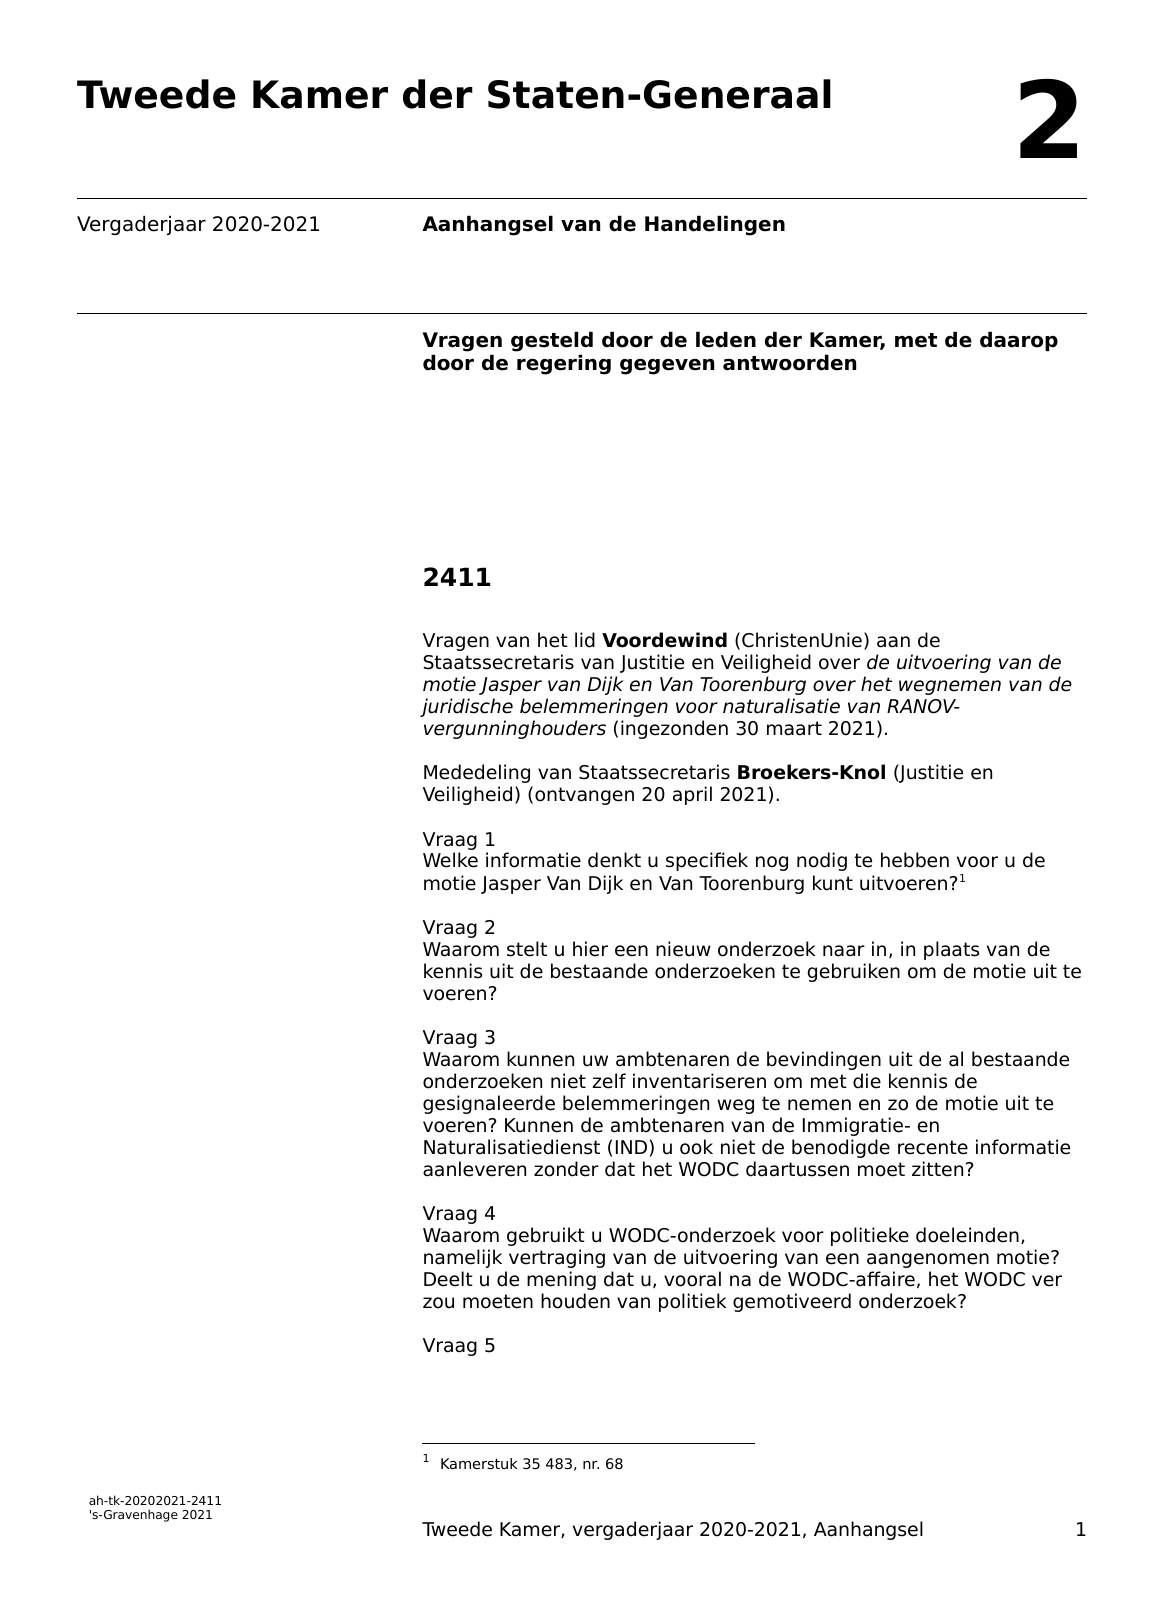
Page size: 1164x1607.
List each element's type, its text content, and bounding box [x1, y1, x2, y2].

text Vraag 3 [422, 1027, 1087, 1049]
text Vraag 4 [422, 1203, 1087, 1225]
text Vraag 5 [422, 1335, 1087, 1357]
text Vraag 2 [422, 917, 1087, 938]
text 's-Gravenhage 2021 [88, 1508, 323, 1522]
text Vragen van het lid Voordewind (ChristenUnie) aan de Staatssecretaris van Justitie en Veiligheid over de uitvoering van de motie Jasper van Dijk en Van Toorenburg over het wegnemen van de juridische belemmeringen voor naturalisatie van RANOV-vergunninghouders (ingezonden 30 maart 2021). [422, 630, 1087, 740]
text Welke informatie denkt u specifiek nog nodig te hebben voor u de motie Jasper Van Dijk en Van Toorenburg kunt uitvoeren? [422, 850, 1087, 894]
text ah-tk-20202021-2411 [88, 1494, 323, 1508]
text Waarom gebruikt u WODC-onderzoek voor politieke doeleinden, namelijk vertraging van de uitvoering van een aangenomen motie? Deelt u de mening dat u, vooral na de WODC-affaire, het WODC ver zou moeten houden van politiek gemotiveerd onderzoek? [422, 1225, 1087, 1313]
table_cell Vergaderjaar 2020-2021 [77, 199, 422, 313]
table_cell [77, 314, 422, 375]
text Waarom stelt u hier een nieuw onderzoek naar in, in plaats van de kennis uit de bestaande onderzoeken te gebruiken om de motie uit te voeren? [422, 938, 1087, 1004]
table_header 2 [886, 59, 1087, 198]
text Waarom kunnen uw ambtenaren de bevindingen uit de al bestaande onderzoeken niet zelf inventariseren om met die kennis de gesignaleerde belemmeringen weg te nemen en zo de motie uit te voeren? Kunnen de ambtenaren van de Immigratie- en Naturalisatiedienst (IND) u ook niet de benodigde recente informatie aanleveren zonder dat het WODC daartussen moet zitten? [422, 1049, 1087, 1181]
table_cell Aanhangsel van de Handelingen [422, 199, 1087, 313]
text Mededeling van Staatssecretaris Broekers-Knol (Justitie en Veiligheid) (ontvangen 20 april 2021). [422, 762, 1087, 806]
text Kamerstuk 35 483, nr. 68 [422, 1452, 1087, 1474]
table_header Tweede Kamer der Staten-Generaal [77, 59, 886, 198]
text Vraag 1 [422, 828, 1087, 850]
text 2411 [422, 563, 1087, 592]
table_cell Vragen gesteld door de leden der Kamer, met de daarop door de regering gegeven antwoorden [422, 314, 1087, 375]
